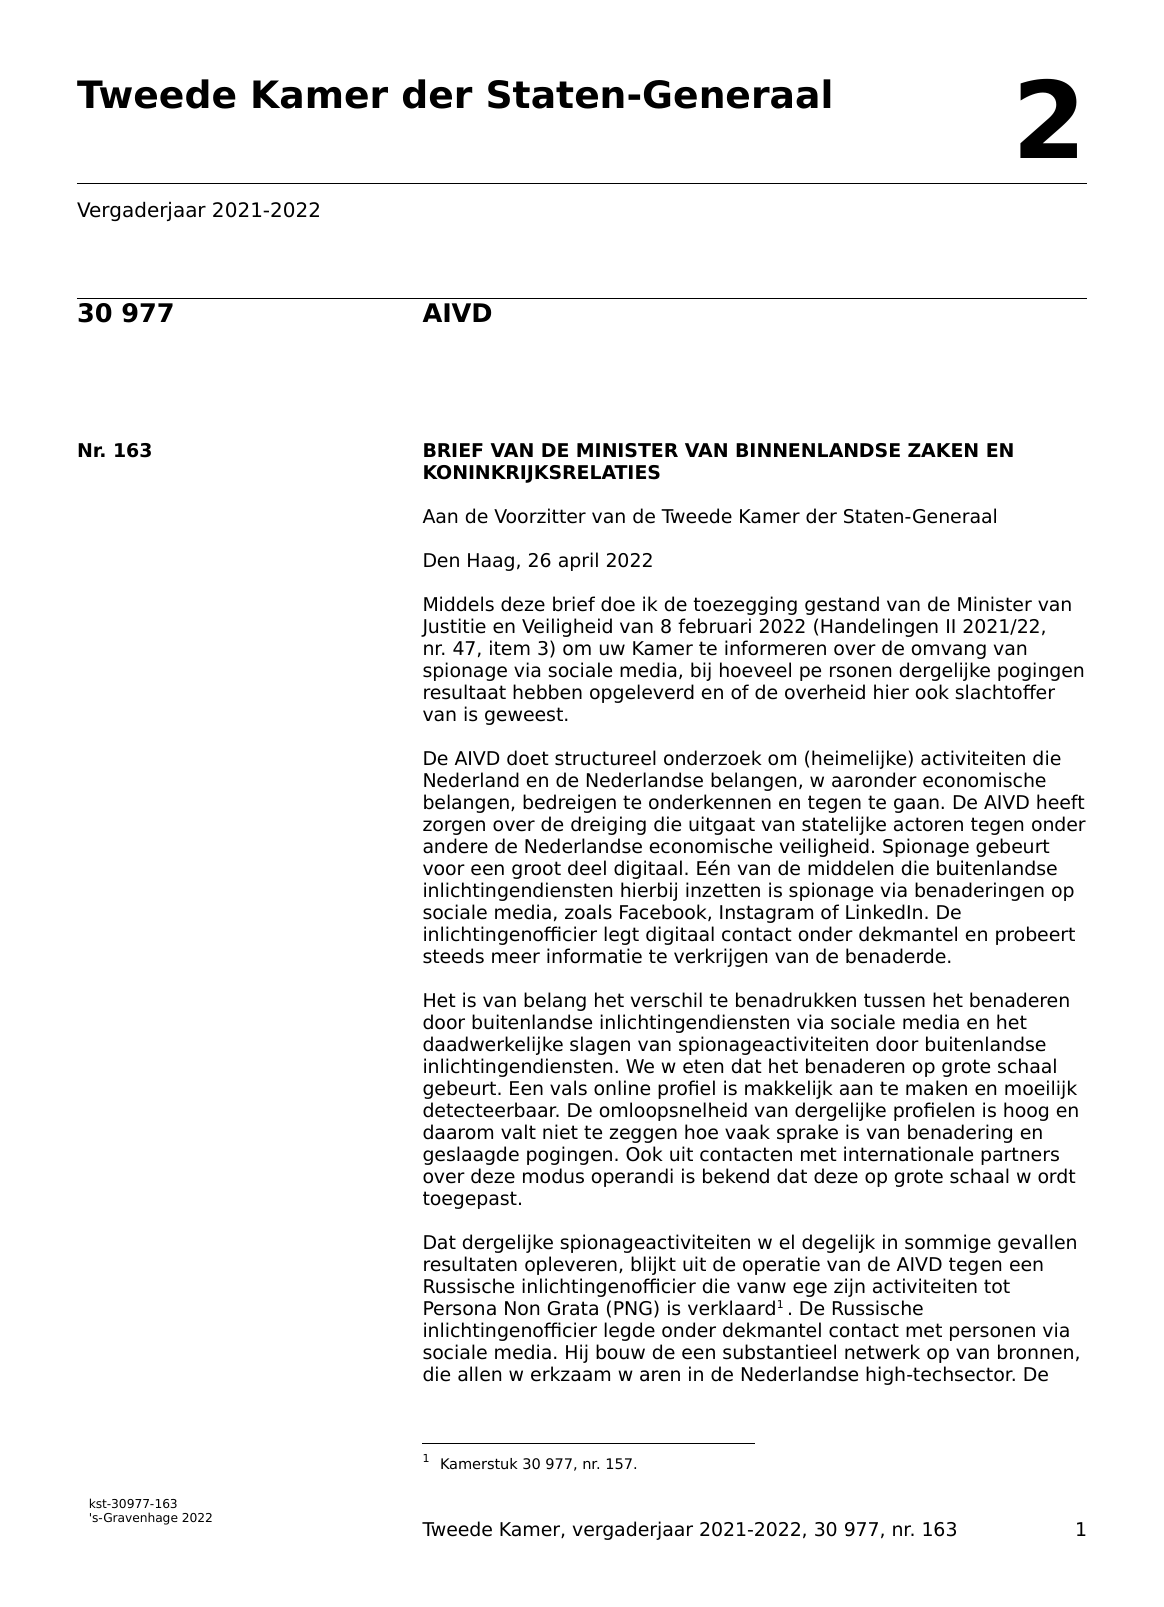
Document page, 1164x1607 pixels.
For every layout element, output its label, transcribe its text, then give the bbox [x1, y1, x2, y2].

text Kamerstuk 30 977, nr. 157. [422, 1452, 1087, 1474]
text kst-30977-163 [88, 1497, 323, 1511]
subtitle Nr. 163 BRIEF VAN DE MINISTER VAN BINNENLANDSE ZAKEN EN KONINKRIJKSRELATIES [77, 440, 1087, 484]
table_header 2 [886, 59, 1087, 183]
text 's-Gravenhage 2022 [88, 1511, 323, 1525]
subtitle 30 977 AIVD [77, 299, 1087, 329]
text De AIVD doet structureel onderzoek om (heimelijke) activiteiten die Nederland en de Nederlandse belangen, w aaronder economische belangen, bedreigen te onderkennen en tegen te gaan. De AIVD heeft zorgen over de dreiging die uitgaat van statelijke actoren tegen onder andere de Nederlandse economische veiligheid. Spionage gebeurt voor een groot deel digitaal. Eén van de middelen die buitenlandse inlichtingendiensten hierbij inzetten is spionage via benaderingen op sociale media, zoals Facebook, Instagram of LinkedIn. De inlichtingenofficier legt digitaal contact onder dekmantel en probeert steeds meer informatie te verkrijgen van de benaderde. [422, 748, 1087, 968]
table_cell Vergaderjaar 2021-2022 [77, 184, 1087, 298]
table_header Tweede Kamer der Staten-Generaal [77, 59, 886, 183]
text Aan de Voorzitter van de Tweede Kamer der Staten-Generaal [422, 506, 1087, 528]
text Het is van belang het verschil te benadrukken tussen het benaderen door buitenlandse inlichtingendiensten via sociale media en het daadwerkelijke slagen van spionageactiviteiten door buitenlandse inlichtingendiensten. We w eten dat het benaderen op grote schaal gebeurt. Een vals online profiel is makkelijk aan te maken en moeilijk detecteerbaar. De omloopsnelheid van dergelijke profielen is hoog en daarom valt niet te zeggen hoe vaak sprake is van benadering en geslaagde pogingen. Ook uit contacten met internationale partners over deze modus operandi is bekend dat deze op grote schaal w ordt toegepast. [422, 990, 1087, 1210]
text Middels deze brief doe ik de toezegging gestand van de Minister van Justitie en Veiligheid van 8 februari 2022 (Handelingen II 2021/22, nr. 47, item 3) om uw Kamer te informeren over de omvang van spionage via sociale media, bij hoeveel pe rsonen dergelijke pogingen resultaat hebben opgeleverd en of de overheid hier ook slachtoffer van is geweest. [422, 594, 1087, 726]
text Den Haag, 26 april 2022 [422, 550, 1087, 572]
text Dat dergelijke spionageactiviteiten w el degelijk in sommige gevallen resultaten opleveren, blijkt uit de operatie van de AIVD tegen een Russische inlichtingenofficier die vanw ege zijn activiteiten tot Persona Non Grata (PNG) is verklaard. De Russische inlichtingenofficier legde onder dekmantel contact met personen via sociale media. Hij bouw de een substantieel netwerk op van bronnen, die allen w erkzaam w aren in de Nederlandse high-techsector. De [422, 1232, 1087, 1386]
